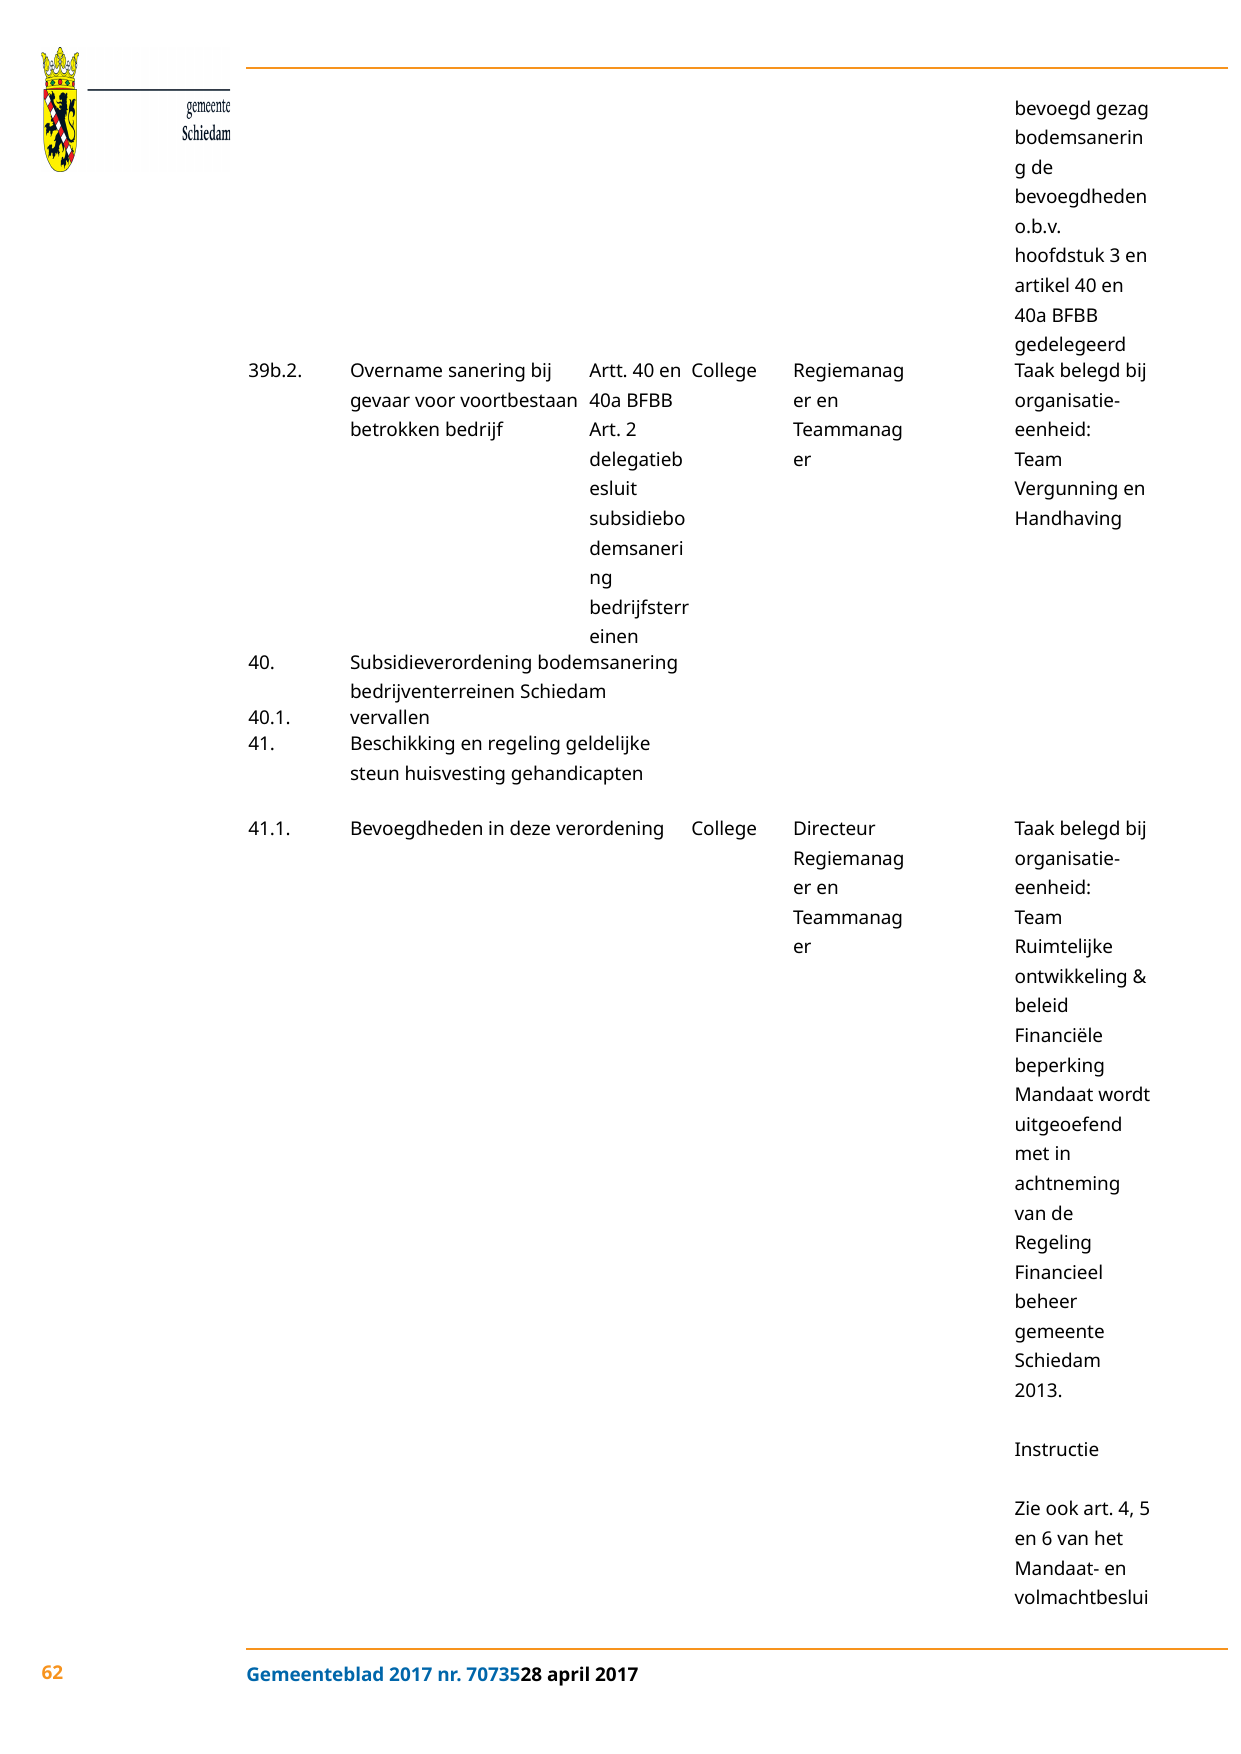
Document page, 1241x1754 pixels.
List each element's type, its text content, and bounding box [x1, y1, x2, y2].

table_cell Bevoegdheden in deze verordening [350, 815, 691, 1610]
table_cell [691, 95, 793, 357]
table_cell bevoegd gezag bodemsanering de bevoegdheden o.b.v. hoofdstuk 3 en artikel 40 en 40a BFBB gedelegeerd [1014, 95, 1152, 357]
table_cell [908, 815, 1014, 1610]
table_cell Subsidieverordening bodemsanering bedrijventerreinen Schiedam [350, 649, 691, 704]
table_cell 41. [248, 730, 350, 815]
table_cell [350, 95, 589, 357]
table_cell [908, 649, 1014, 704]
table_cell [793, 95, 908, 357]
table_cell [1014, 649, 1152, 704]
table_cell [248, 95, 350, 357]
table_cell Directeur Regiemanager en Teammanager [793, 815, 908, 1610]
table_cell Overname sanering bij gevaar voor voortbestaan betrokken bedrijf [350, 357, 589, 649]
table_cell College [691, 815, 793, 1610]
table_cell Artt. 40 en 40a BFBB Art. 2 delegatiebesluit subsidiebodemsanering bedrijfsterreinen [589, 357, 691, 649]
table_cell [589, 95, 691, 357]
table_cell [1014, 730, 1152, 815]
table_cell 39b.2. [248, 357, 350, 649]
table_cell [691, 730, 793, 815]
table_cell Beschikking en regeling geldelijke steun huisvesting gehandicapten [350, 730, 691, 815]
table_cell [1014, 705, 1152, 730]
table_cell 41.1. [248, 815, 350, 1610]
table_cell College [691, 357, 793, 649]
table_cell 40.1. [248, 705, 350, 730]
table_cell [908, 357, 1014, 649]
picture [41, 47, 231, 172]
table_cell [793, 705, 908, 730]
table_cell [793, 730, 908, 815]
table_cell [691, 705, 793, 730]
table_cell [908, 95, 1014, 357]
table_cell vervallen [350, 705, 691, 730]
table_cell Taak belegd bij organisatie-eenheid: Team Ruimtelijke ontwikkeling & beleid Financiële beperking Mandaat wordt uitgeoefend met in achtneming van de Regeling Financieel beheer gemeente Schiedam 2013. Instructie Zie ook art. 4, 5 en 6 van het Mandaat- en volmachtbeslui [1014, 815, 1152, 1610]
table_cell Regiemanager en Teammanager [793, 357, 908, 649]
table_cell 40. [248, 649, 350, 704]
table_cell [908, 705, 1014, 730]
table_cell Taak belegd bij organisatie-eenheid: Team Vergunning en Handhaving [1014, 357, 1152, 649]
table_cell [691, 649, 793, 704]
table_cell [793, 649, 908, 704]
table_cell [908, 730, 1014, 815]
